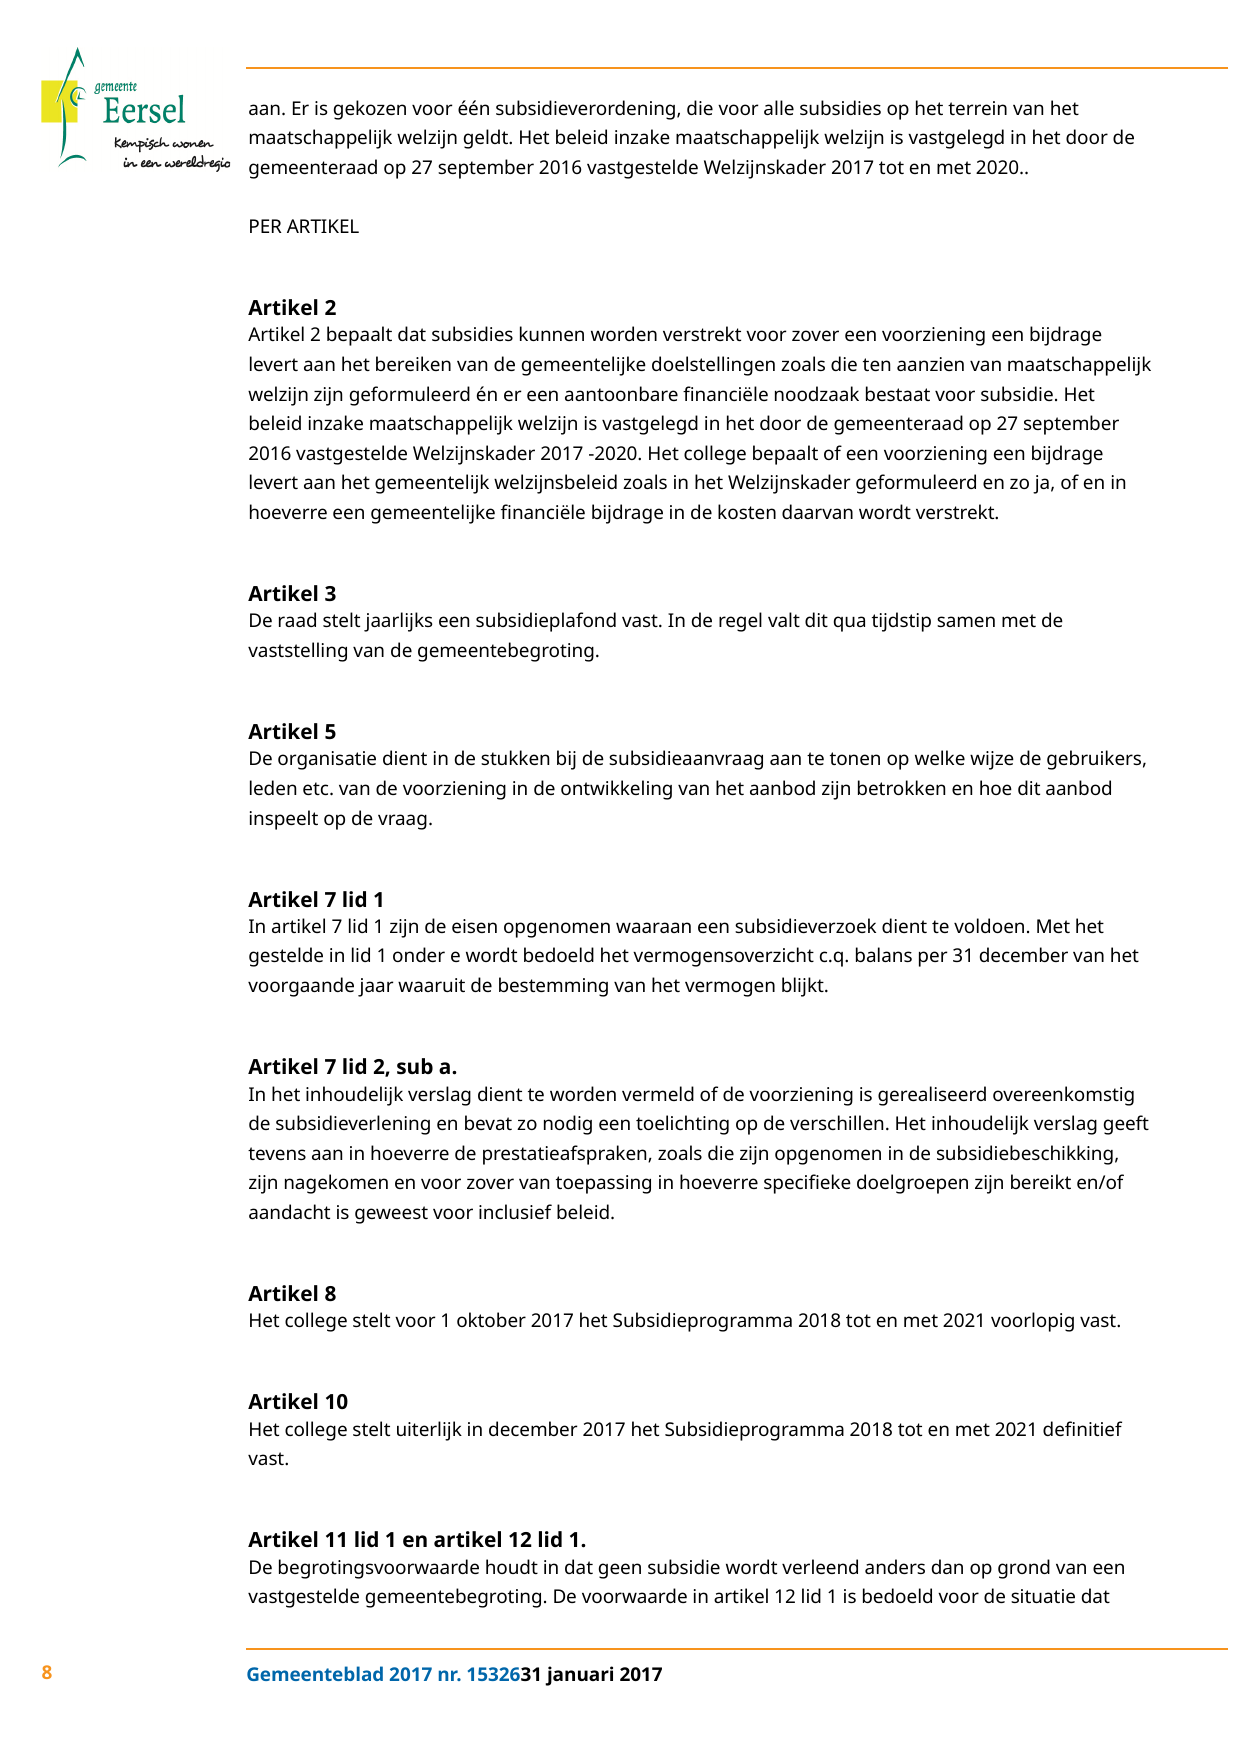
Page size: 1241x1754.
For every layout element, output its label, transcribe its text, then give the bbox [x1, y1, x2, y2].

text Artikel 8 [248, 1279, 1152, 1307]
text De raad stelt jaarlijks een subsidieplafond vast. In de regel valt dit qua tijdstip samen met de vaststelling van de gemeentebegroting. [248, 607, 1152, 663]
text PER ARTIKEL [248, 213, 1152, 239]
text Artikel 2 bepaalt dat subsidies kunnen worden verstrekt voor zover een voorziening een bijdrage levert aan het bereiken van de gemeentelijke doelstellingen zoals die ten aanzien van maatschappelijk welzijn zijn geformuleerd én er een aantoonbare financiële noodzaak bestaat voor subsidie. Het beleid inzake maatschappelijk welzijn is vastgelegd in het door de gemeenteraad op 27 september 2016 vastgestelde Welzijnskader 2017 -2020. Het college bepaalt of een voorziening een bijdrage levert aan het gemeentelijk welzijnsbeleid zoals in het Welzijnskader geformuleerd en zo ja, of en in hoeverre een gemeentelijke financiële bijdrage in de kosten daarvan wordt verstrekt. [248, 322, 1152, 525]
text Artikel 7 lid 2, sub a. [248, 1052, 1152, 1081]
text Het college stelt uiterlijk in december 2017 het Subsidieprogramma 2018 tot en met 2021 definitief vast. [248, 1416, 1152, 1471]
text Artikel 2 [248, 293, 1152, 322]
text De begrotingsvoorwaarde houdt in dat geen subsidie wordt verleend anders dan op grond van een vastgestelde gemeentebegroting. De voorwaarde in artikel 12 lid 1 is bedoeld voor de situatie dat [248, 1554, 1152, 1609]
text Artikel 11 lid 1 en artikel 12 lid 1. [248, 1526, 1152, 1554]
text In het inhoudelijk verslag dient te worden vermeld of de voorziening is gerealiseerd overeenkomstig de subsidieverlening en bevat zo nodig een toelichting op de verschillen. Het inhoudelijk verslag geeft tevens aan in hoeverre de prestatieafspraken, zoals die zijn opgenomen in de subsidiebeschikking, zijn nagekomen en voor zover van toepassing in hoeverre specifieke doelgroepen zijn bereikt en/of aandacht is geweest voor inclusief beleid. [248, 1081, 1152, 1225]
text Artikel 5 [248, 717, 1152, 746]
text Het college stelt voor 1 oktober 2017 het Subsidieprogramma 2018 tot en met 2021 voorlopig vast. [248, 1307, 1152, 1333]
text In artikel 7 lid 1 zijn de eisen opgenomen waaraan een subsidieverzoek dient te voldoen. Met het gestelde in lid 1 onder e wordt bedoeld het vermogensoverzicht c.q. balans per 31 december van het voorgaande jaar waaruit de bestemming van het vermogen blijkt. [248, 913, 1152, 998]
text Artikel 10 [248, 1387, 1152, 1416]
text Artikel 3 [248, 579, 1152, 607]
text De organisatie dient in de stukken bij de subsidieaanvraag aan te tonen op welke wijze de gebruikers, leden etc. van de voorziening in de ontwikkeling van het aanbod zijn betrokken en hoe dit aanbod inspeelt op de vraag. [248, 746, 1152, 830]
text Artikel 7 lid 1 [248, 885, 1152, 913]
picture [41, 47, 231, 172]
text aan. Er is gekozen voor één subsidieverordening, die voor alle subsidies op het terrein van het maatschappelijk welzijn geldt. Het beleid inzake maatschappelijk welzijn is vastgelegd in het door de gemeenteraad op 27 september 2016 vastgestelde Welzijnskader 2017 tot en met 2020.. [248, 95, 1152, 180]
